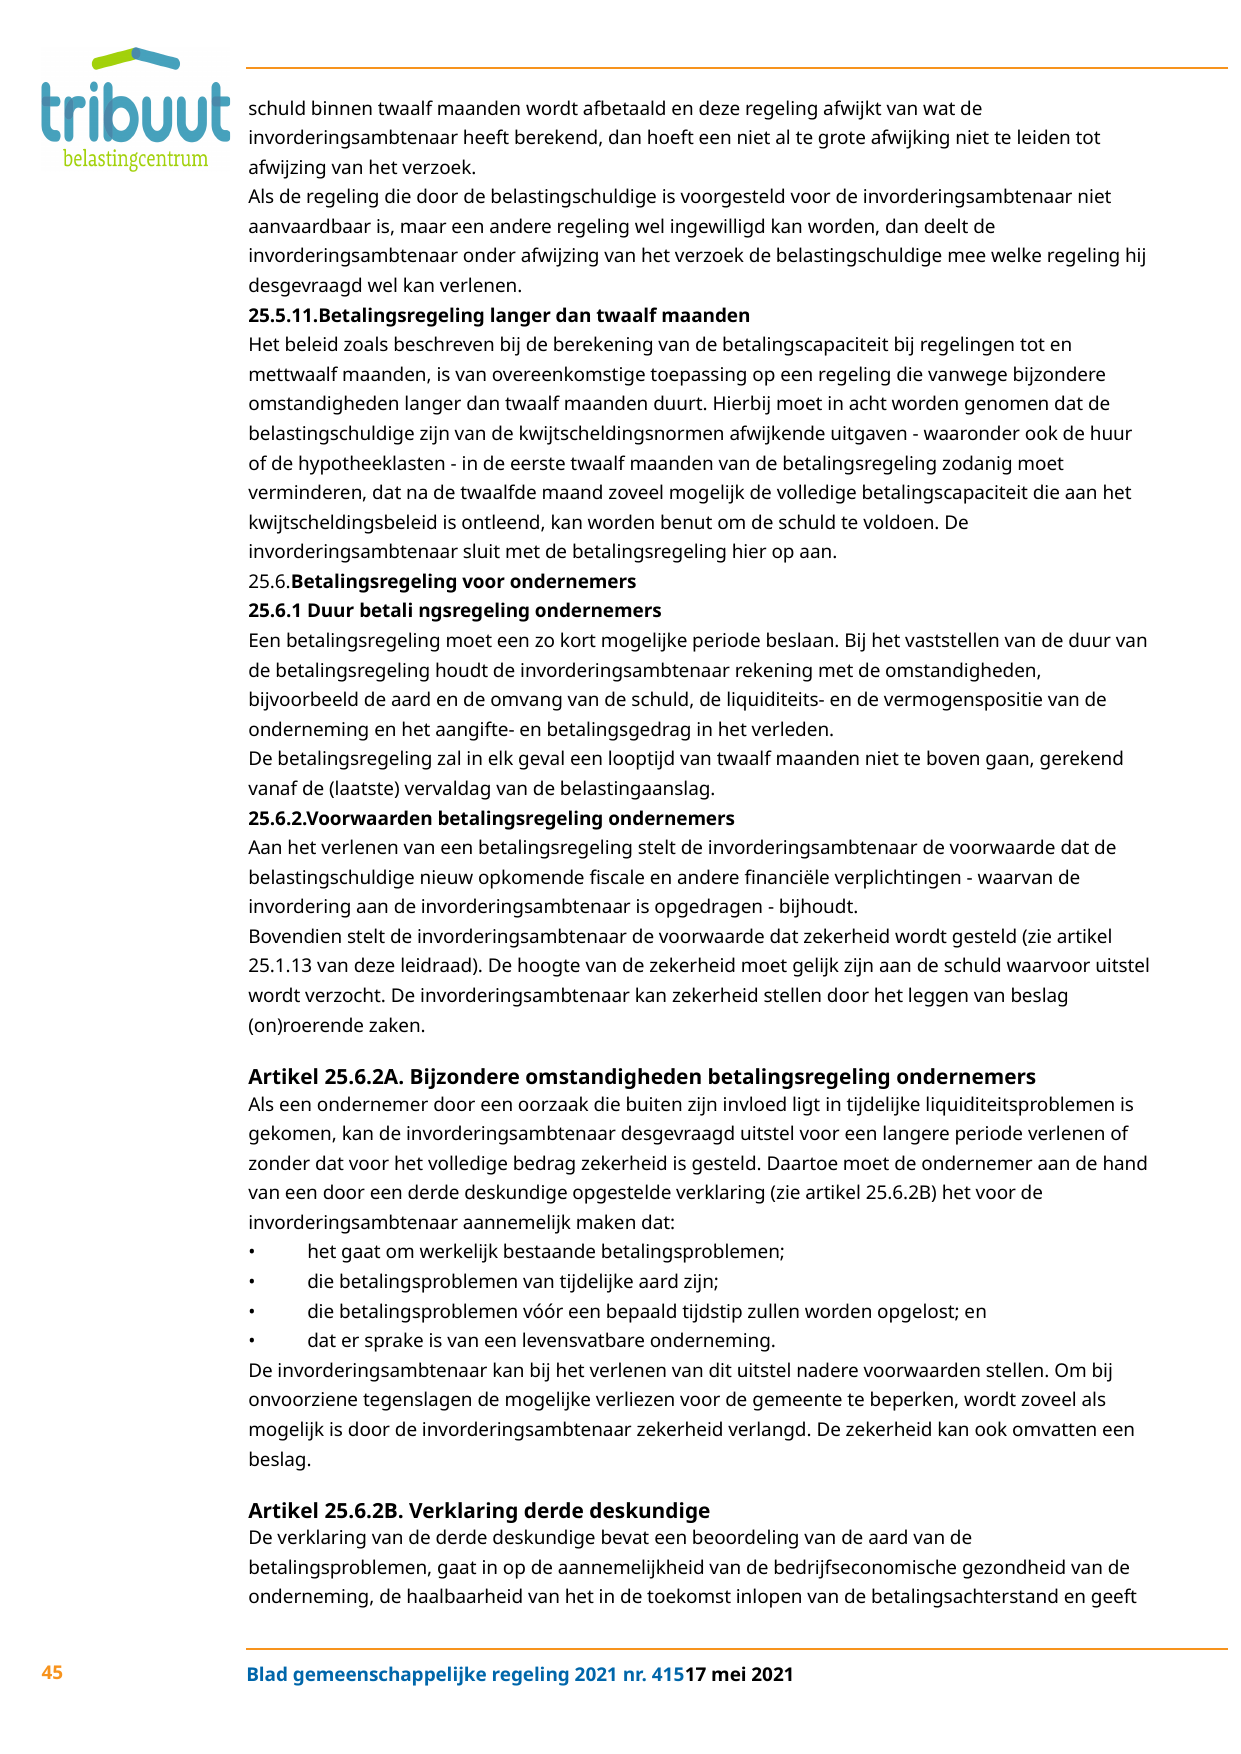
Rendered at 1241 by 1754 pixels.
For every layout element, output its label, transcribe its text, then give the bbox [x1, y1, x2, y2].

text schuld binnen twaalf maanden wordt afbetaald en deze regeling afwijkt van wat de invorderingsambtenaar heeft berekend, dan hoeft een niet al te grote afwijking niet te leiden tot afwijzing van het verzoek. [248, 95, 1152, 180]
text 25.6.1 Duur betali ngsregeling ondernemers [248, 598, 1152, 623]
text Artikel 25.6.2A. Bijzondere omstandigheden betalingsregeling ondernemers [248, 1062, 1152, 1091]
text De invorderingsambtenaar kan bij het verlenen van dit uitstel nadere voorwaarden stellen. Om bij onvoorziene tegenslagen de mogelijke verliezen voor de gemeente te beperken, wordt zoveel als mogelijk is door de invorderingsambtenaar zekerheid verlangd. De zekerheid kan ook omvatten een beslag. [248, 1357, 1152, 1471]
text 25.6.2.Voorwaarden betalingsregeling ondernemers [248, 805, 1152, 831]
picture [41, 47, 231, 172]
text De betalingsregeling zal in elk geval een looptijd van twaalf maanden niet te boven gaan, gerekend vanaf de (laatste) vervaldag van de belastingaanslag. [248, 746, 1152, 801]
text Artikel 25.6.2B. Verklaring derde deskundige [248, 1496, 1152, 1524]
text Het beleid zoals beschreven bij de berekening van de betalingscapaciteit bij regelingen tot en mettwaalf maanden, is van overeenkomstige toepassing op een regeling die vanwege bijzondere omstandigheden langer dan twaalf maanden duurt. Hierbij moet in acht worden genomen dat de belastingschuldige zijn van de kwijtscheldingsnormen afwijkende uitgaven - waaronder ook de huur of de hypotheeklasten - in de eerste twaalf maanden van de betalingsregeling zodanig moet verminderen, dat na de twaalfde maand zoveel mogelijk de volledige betalingscapaciteit die aan het kwijtscheldingsbeleid is ontleend, kan worden benut om de schuld te voldoen. De invorderingsambtenaar sluit met de betalingsregeling hier op aan. [248, 331, 1152, 564]
text Als de regeling die door de belastingschuldige is voorgesteld voor de invorderingsambtenaar niet aanvaardbaar is, maar een andere regeling wel ingewilligd kan worden, dan deelt de invorderingsambtenaar onder afwijzing van het verzoek de belastingschuldige mee welke regeling hij desgevraagd wel kan verlenen. [248, 183, 1152, 298]
text 25.5.11.Betalingsregeling langer dan twaalf maanden [248, 302, 1152, 328]
text 25.6.Betalingsregeling voor ondernemers [248, 568, 1152, 594]
text Aan het verlenen van een betalingsregeling stelt de invorderingsambtenaar de voorwaarde dat de belastingschuldige nieuw opkomende fiscale en andere financiële verplichtingen - waarvan de invordering aan de invorderingsambtenaar is opgedragen - bijhoudt. [248, 834, 1152, 919]
list die betalingsproblemen van tijdelijke aard zijn; [248, 1268, 1152, 1294]
list het gaat om werkelijk bestaande betalingsproblemen; [248, 1239, 1152, 1264]
text Als een ondernemer door een oorzaak die buiten zijn invloed ligt in tijdelijke liquiditeitsproblemen is gekomen, kan de invorderingsambtenaar desgevraagd uitstel voor een langere periode verlenen of zonder dat voor het volledige bedrag zekerheid is gesteld. Daartoe moet de ondernemer aan de hand van een door een derde deskundige opgestelde verklaring (zie artikel 25.6.2B) het voor de invorderingsambtenaar aannemelijk maken dat: [248, 1091, 1152, 1235]
text De verklaring van de derde deskundige bevat een beoordeling van de aard van de betalingsproblemen, gaat in op de aannemelijkheid van de bedrijfseconomische gezondheid van de onderneming, de haalbaarheid van het in de toekomst inlopen van de betalingsachterstand en geeft [248, 1524, 1152, 1609]
list dat er sprake is van een levensvatbare onderneming. [248, 1327, 1152, 1353]
text Bovendien stelt de invorderingsambtenaar de voorwaarde dat zekerheid wordt gesteld (zie artikel 25.1.13 van deze leidraad). De hoogte van de zekerheid moet gelijk zijn aan de schuld waarvoor uitstel wordt verzocht. De invorderingsambtenaar kan zekerheid stellen door het leggen van beslag (on)roerende zaken. [248, 923, 1152, 1038]
list die betalingsproblemen vóór een bepaald tijdstip zullen worden opgelost; en [248, 1298, 1152, 1323]
text Een betalingsregeling moet een zo kort mogelijke periode beslaan. Bij het vaststellen van de duur van de betalingsregeling houdt de invorderingsambtenaar rekening met de omstandigheden, bijvoorbeeld de aard en de omvang van de schuld, de liquiditeits- en de vermogenspositie van de onderneming en het aangifte- en betalingsgedrag in het verleden. [248, 627, 1152, 742]
